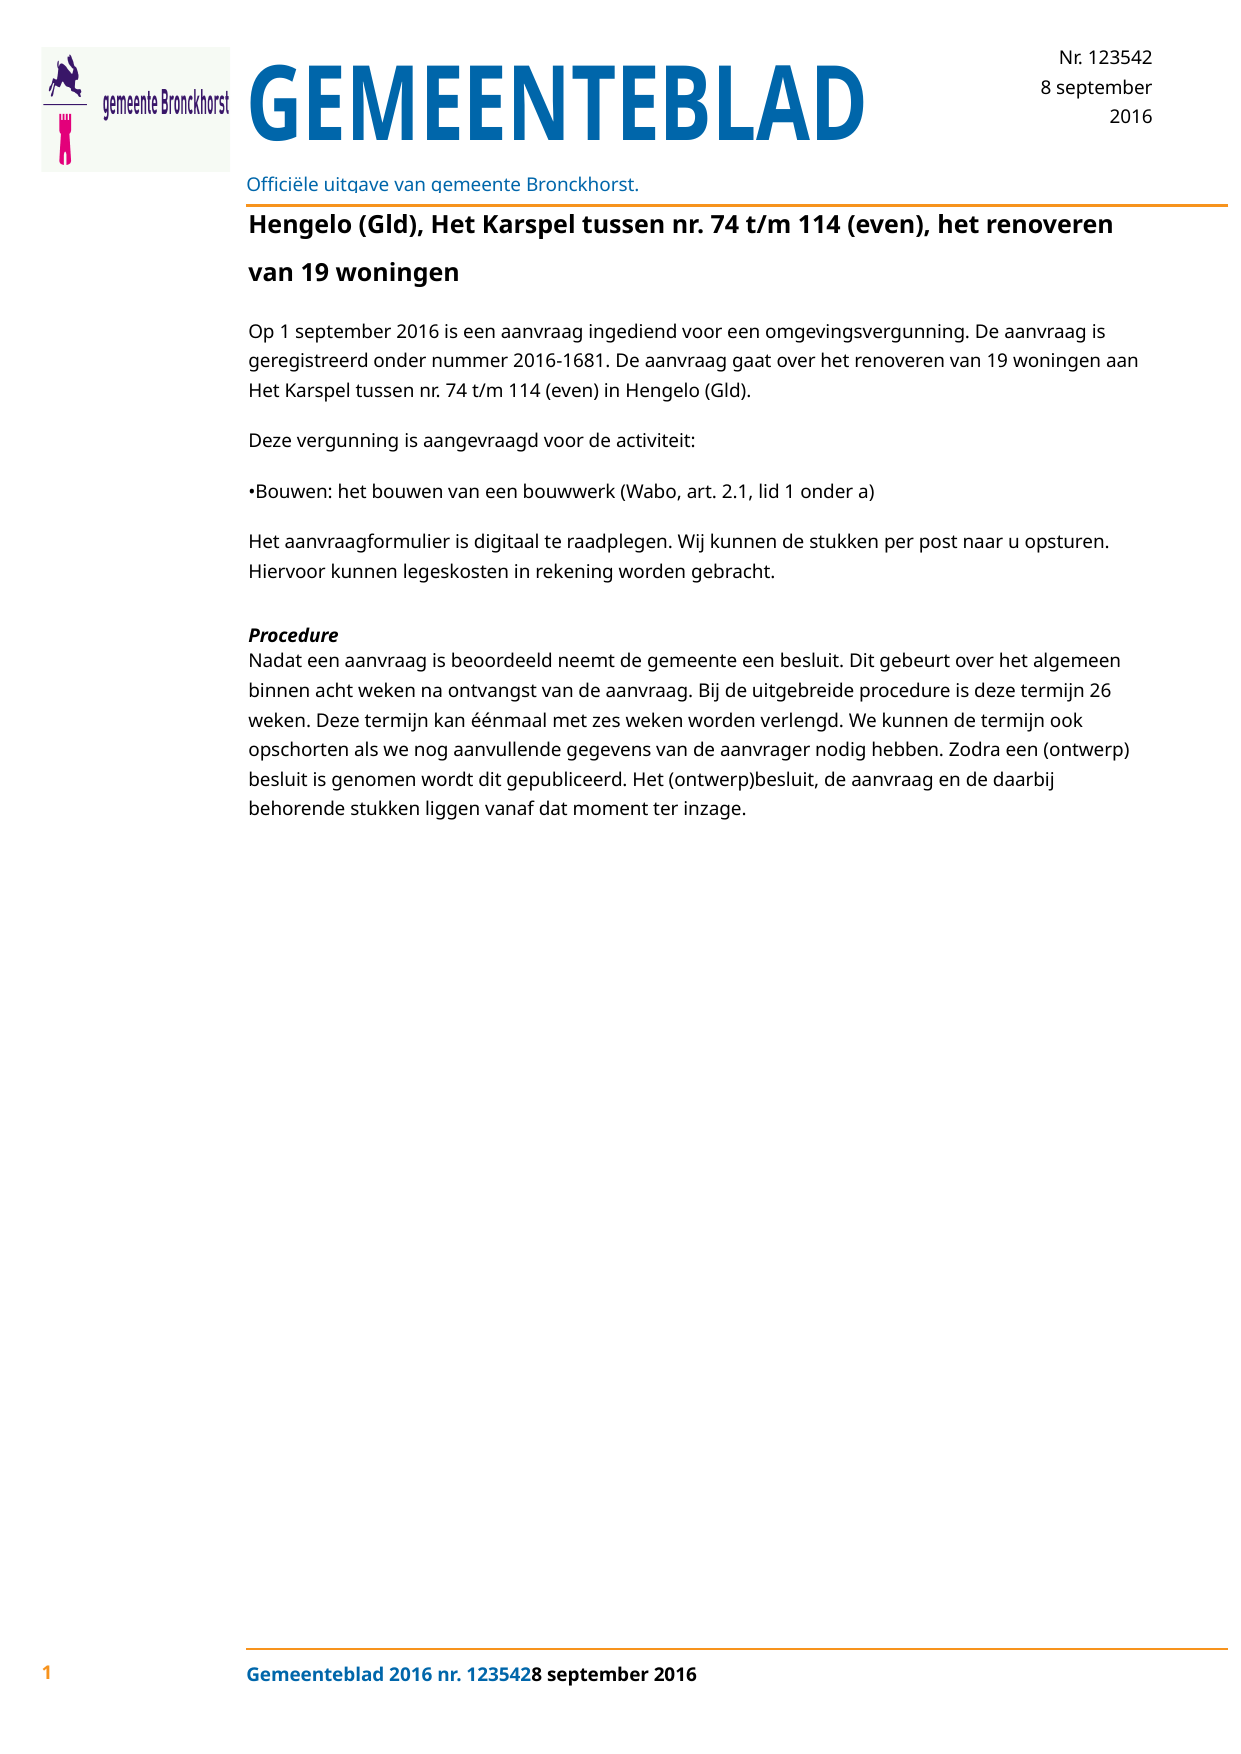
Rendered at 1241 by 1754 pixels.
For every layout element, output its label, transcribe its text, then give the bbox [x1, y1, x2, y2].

picture [41, 47, 231, 172]
text •Bouwen: het bouwen van een bouwwerk (Wabo, art. 2.1, lid 1 onder a) [248, 478, 1152, 504]
text Nadat een aanvraag is beoordeeld neemt de gemeente een besluit. Dit gebeurt over het algemeen binnen acht weken na ontvangst van de aanvraag. Bij de uitgebreide procedure is deze termijn 26 weken. Deze termijn kan éénmaal met zes weken worden verlengd. We kunnen de termijn ook opschorten als we nog aanvullende gegevens van de aanvrager nodig hebben. Zodra een (ontwerp) besluit is genomen wordt dit gepubliceerd. Het (ontwerp)besluit, de aanvraag en de daarbij behorende stukken liggen vanaf dat moment ter inzage. [248, 648, 1152, 821]
text Procedure [248, 622, 1152, 648]
text Hengelo (Gld), Het Karspel tussen nr. 74 t/m 114 (even), het renoveren van 19 woningen [248, 207, 1152, 288]
text Deze vergunning is aangevraagd voor de activiteit: [248, 427, 1152, 453]
text Het aanvraagformulier is digitaal te raadplegen. Wij kunnen de stukken per post naar u opsturen. Hiervoor kunnen legeskosten in rekening worden gebracht. [248, 528, 1152, 584]
text Op 1 september 2016 is een aanvraag ingediend voor een omgevingsvergunning. De aanvraag is geregistreerd onder nummer 2016-1681. De aanvraag gaat over het renoveren van 19 woningen aan Het Karspel tussen nr. 74 t/m 114 (even) in Hengelo (Gld). [248, 318, 1152, 403]
